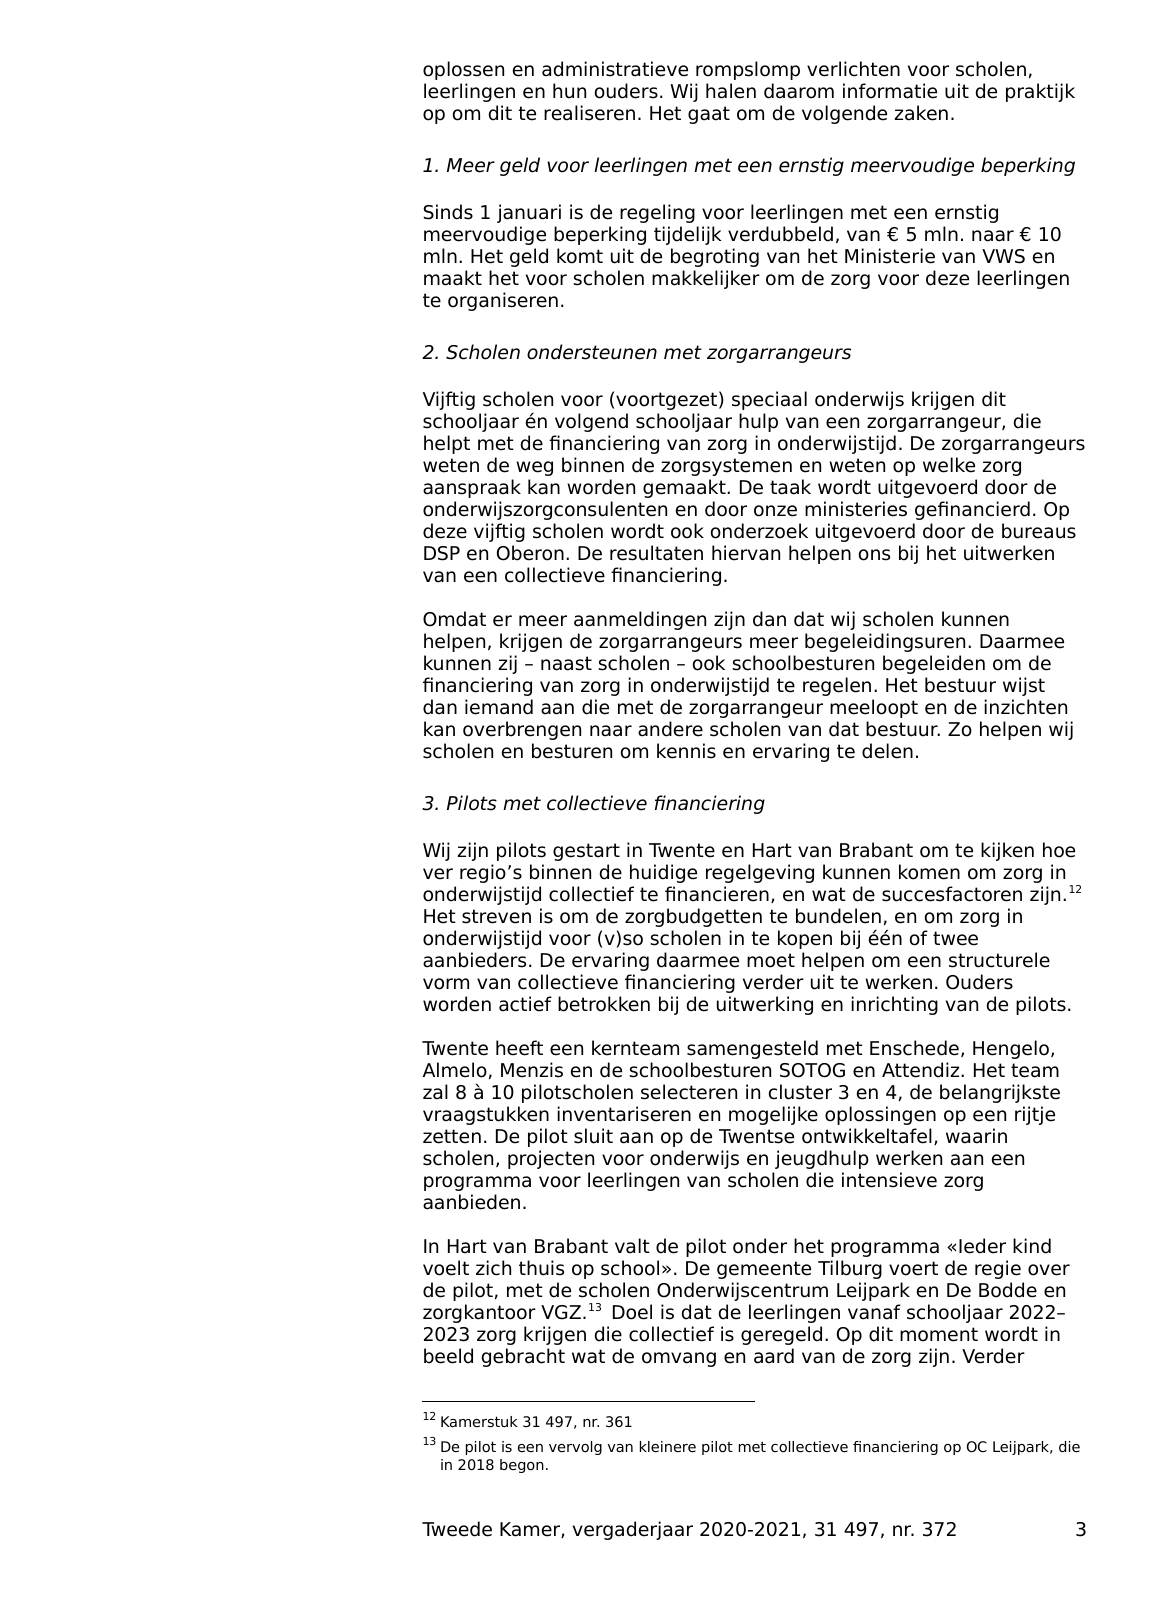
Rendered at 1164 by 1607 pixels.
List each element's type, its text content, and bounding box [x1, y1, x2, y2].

text Vijftig scholen voor (voortgezet) speciaal onderwijs krijgen dit schooljaar én volgend schooljaar hulp van een zorgarrangeur, die helpt met de financiering van zorg in onderwijstijd. De zorgarrangeurs weten de weg binnen de zorgsystemen en weten op welke zorg aanspraak kan worden gemaakt. De taak wordt uitgevoerd door de onderwijszorgconsulenten en door onze ministeries gefinancierd. Op deze vijftig scholen wordt ook onderzoek uitgevoerd door de bureaus DSP en Oberon. De resultaten hiervan helpen ons bij het uitwerken van een collectieve financiering. [422, 389, 1087, 587]
subtitle 1. Meer geld voor leerlingen met een ernstig meervoudige beperking [422, 155, 1087, 177]
text Twente heeft een kernteam samengesteld met Enschede, Hengelo, Almelo, Menzis en de schoolbesturen SOTOG en Attendiz. Het team zal 8 à 10 pilotscholen selecteren in cluster 3 en 4, de belangrijkste vraagstukken inventariseren en mogelijke oplossingen op een rijtje zetten. De pilot sluit aan op de Twentse ontwikkeltafel, waarin scholen, projecten voor onderwijs en jeugdhulp werken aan een programma voor leerlingen van scholen die intensieve zorg aanbieden. [422, 1038, 1087, 1213]
text Sinds 1 januari is de regeling voor leerlingen met een ernstig meervoudige beperking tijdelijk verdubbeld, van € 5 mln. naar € 10 mln. Het geld komt uit de begroting van het Ministerie van VWS en maakt het voor scholen makkelijker om de zorg voor deze leerlingen te organiseren. [422, 202, 1087, 312]
text oplossen en administratieve rompslomp verlichten voor scholen, leerlingen en hun ouders. Wij halen daarom informatie uit de praktijk op om dit te realiseren. Het gaat om de volgende zaken. [422, 59, 1087, 125]
text Omdat er meer aanmeldingen zijn dan dat wij scholen kunnen helpen, krijgen de zorgarrangeurs meer begeleidingsuren. Daarmee kunnen zij – naast scholen – ook schoolbesturen begeleiden om de financiering van zorg in onderwijstijd te regelen. Het bestuur wijst dan iemand aan die met de zorgarrangeur meeloopt en de inzichten kan overbrengen naar andere scholen van dat bestuur. Zo helpen wij scholen en besturen om kennis en ervaring te delen. [422, 609, 1087, 763]
text In Hart van Brabant valt de pilot onder het programma «Ieder kind voelt zich thuis op school». De gemeente Tilburg voert de regie over de pilot, met de scholen Onderwijscentrum Leijpark en De Bodde en zorgkantoor VGZ. Doel is dat de leerlingen vanaf schooljaar 2022–2023 zorg krijgen die collectief is geregeld. Op dit moment wordt in beeld gebracht wat de omvang en aard van de zorg zijn. Verder [422, 1236, 1087, 1368]
text De pilot is een vervolg van kleinere pilot met collectieve financiering op OC Leijpark, die in 2018 begon. [422, 1435, 1087, 1474]
text Wij zijn pilots gestart in Twente en Hart van Brabant om te kijken hoe ver regio’s binnen de huidige regelgeving kunnen komen om zorg in onderwijstijd collectief te financieren, en wat de succesfactoren zijn. Het streven is om de zorgbudgetten te bundelen, en om zorg in onderwijstijd voor (v)so scholen in te kopen bij één of twee aanbieders. De ervaring daarmee moet helpen om een structurele vorm van collectieve financiering verder uit te werken. Ouders worden actief betrokken bij de uitwerking en inrichting van de pilots. [422, 840, 1087, 1016]
subtitle 3. Pilots met collectieve financiering [422, 793, 1087, 815]
text Kamerstuk 31 497, nr. 361 [422, 1410, 1087, 1432]
subtitle 2. Scholen ondersteunen met zorgarrangeurs [422, 342, 1087, 364]
